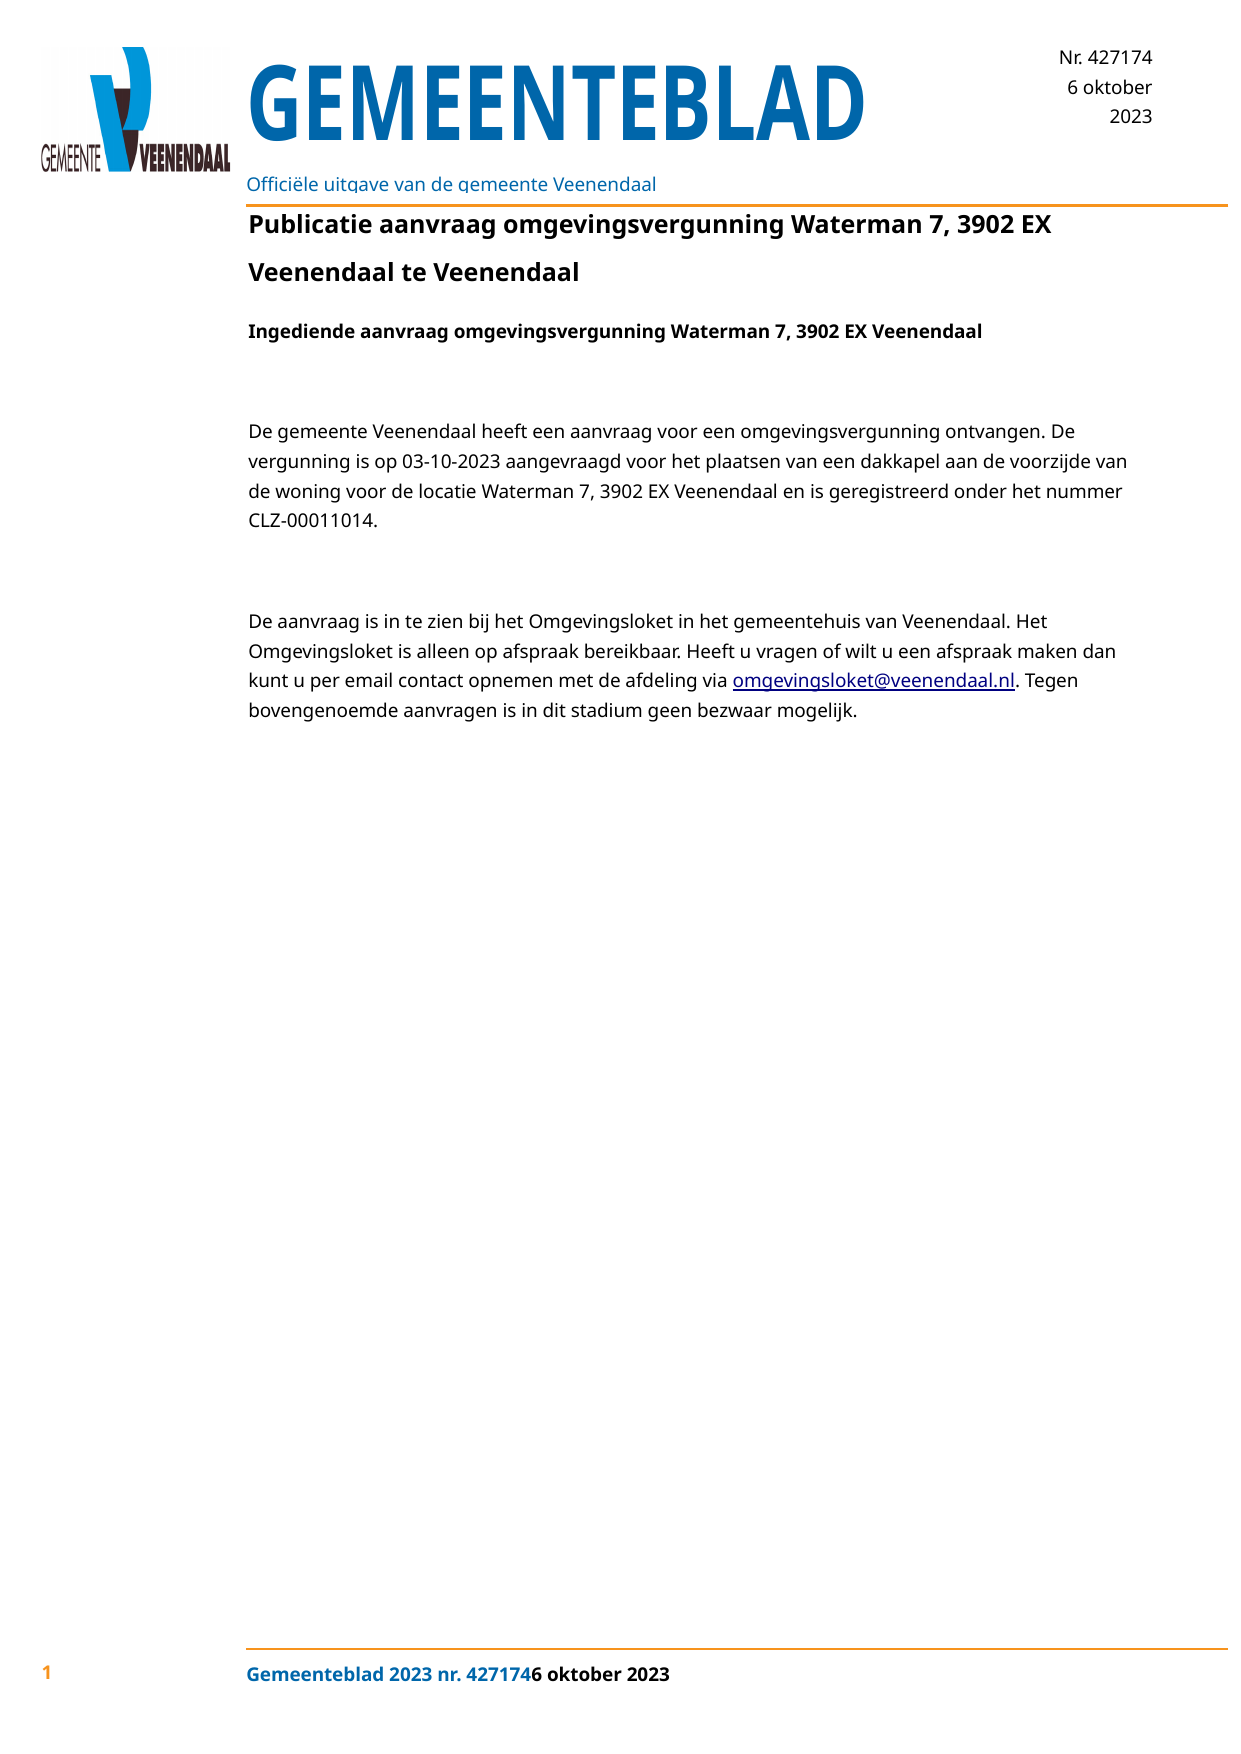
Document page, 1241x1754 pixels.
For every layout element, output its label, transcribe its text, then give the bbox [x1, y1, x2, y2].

text Ingediende aanvraag omgevingsvergunning Waterman 7, 3902 EX Veenendaal [248, 318, 1152, 344]
picture [41, 47, 130, 172]
text Publicatie aanvraag omgevingsvergunning Waterman 7, 3902 EX Veenendaal te Veenendaal [248, 207, 1152, 288]
text De gemeente Veenendaal heeft een aanvraag voor een omgevingsvergunning ontvangen. De vergunning is op 03-10-2023 aangevraagd voor het plaatsen van een dakkapel aan de voorzijde van de woning voor de locatie Waterman 7, 3902 EX Veenendaal en is geregistreerd onder het nummer CLZ-00011014. [248, 419, 1152, 533]
picture [123, 47, 231, 172]
text De aanvraag is in te zien bij het Omgevingsloket in het gemeentehuis van Veenendaal. Het Omgevingsloket is alleen op afspraak bereikbaar. Heeft u vragen of wilt u een afspraak maken dan kunt u per email contact opnemen met de afdeling via omgevingsloket@veenendaal.nl. Tegen bovengenoemde aanvragen is in dit stadium geen bezwaar mogelijk. [248, 608, 1152, 723]
